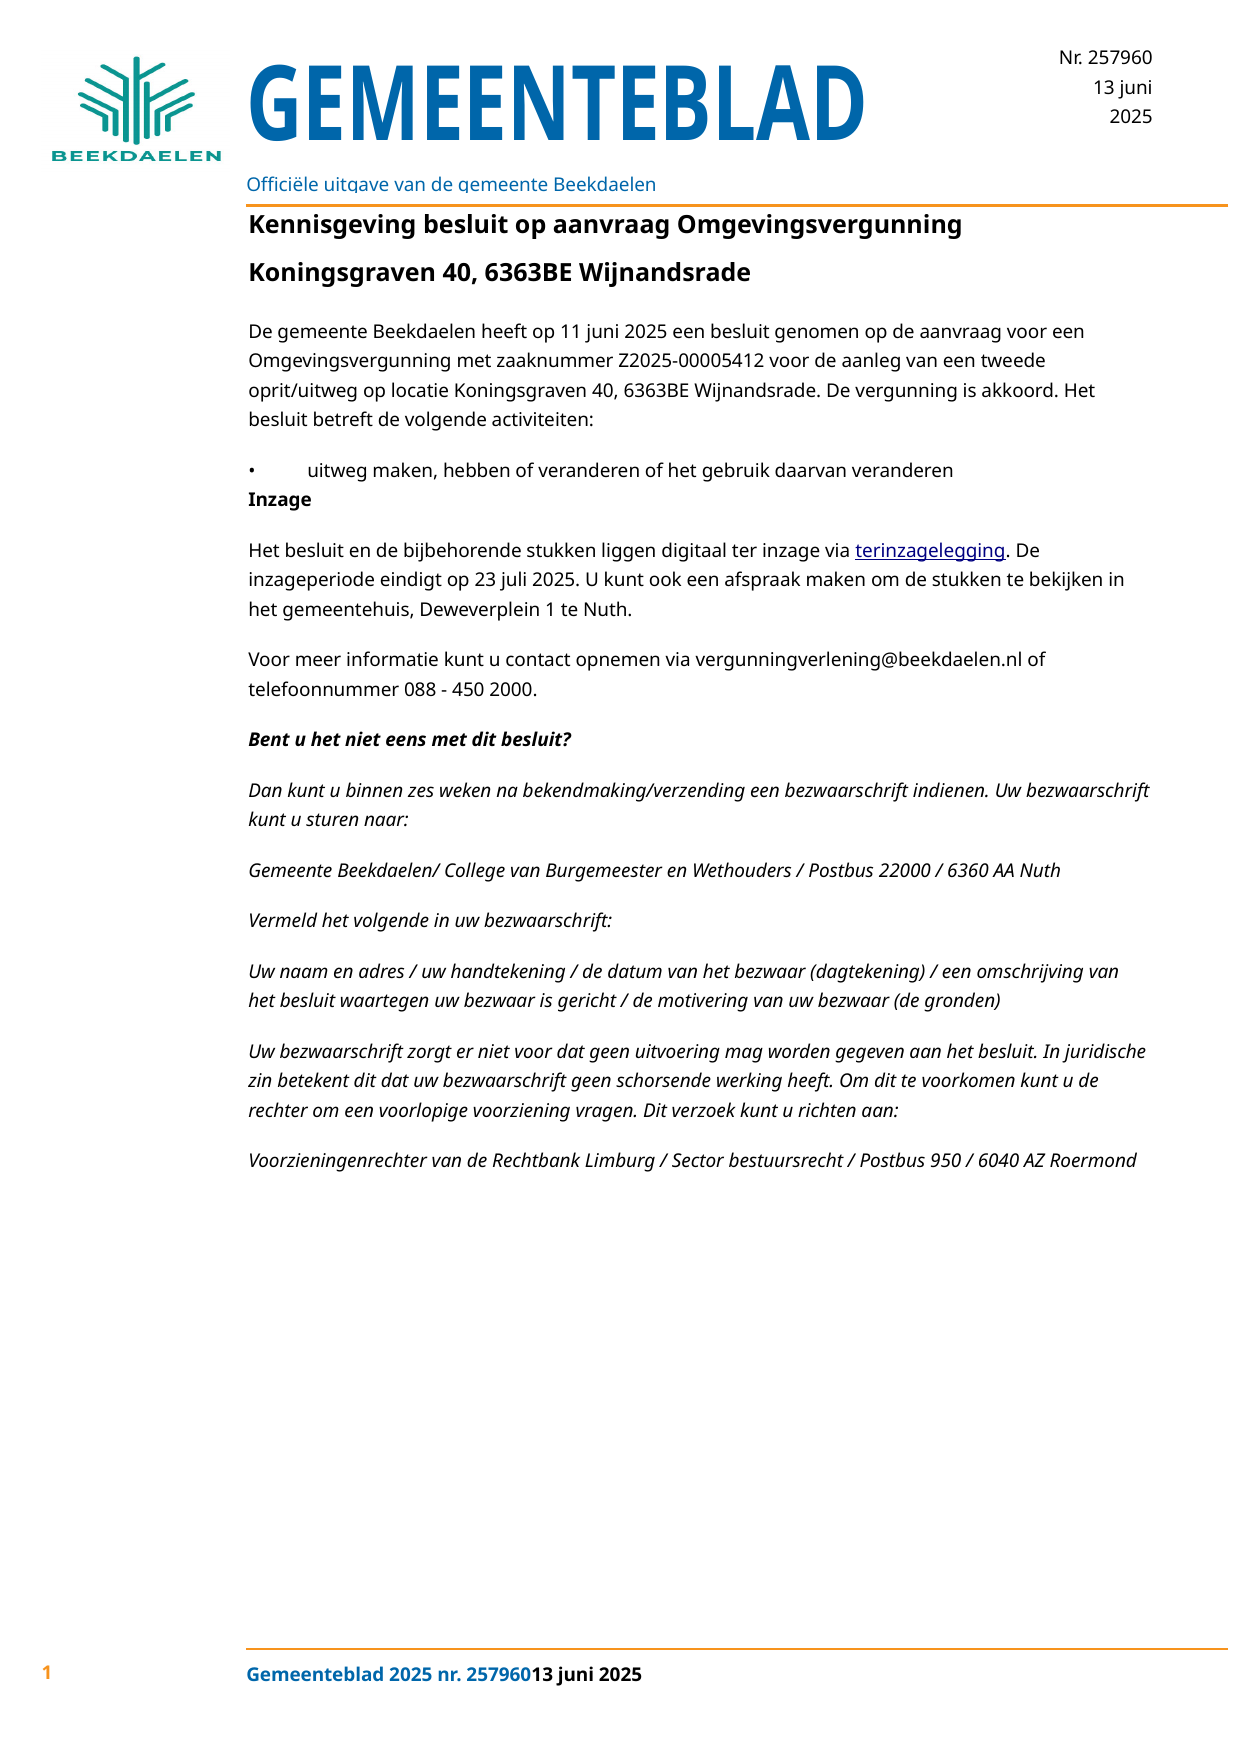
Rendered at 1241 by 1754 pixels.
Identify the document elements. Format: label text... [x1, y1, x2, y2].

text Voor meer informatie kunt u contact opnemen via vergunningverlening@beekdaelen.nl of telefoonnummer 088 - 450 2000. [248, 647, 1152, 702]
list uitweg maken, hebben of veranderen of het gebruik daarvan veranderen [248, 457, 1152, 483]
text Gemeente Beekdaelen/ College van Burgemeester en Wethouders / Postbus 22000 / 6360 AA Nuth [248, 857, 1152, 883]
text Inzage [248, 487, 1152, 512]
text Vermeld het volgende in uw bezwaarschrift: [248, 907, 1152, 933]
picture [41, 47, 231, 172]
text Het besluit en de bijbehorende stukken liggen digitaal ter inzage via terinzagelegging. De inzageperiode eindigt op 23 juli 2025. U kunt ook een afspraak maken om de stukken te bekijken in het gemeentehuis, Deweverplein 1 te Nuth. [248, 537, 1152, 622]
text De gemeente Beekdaelen heeft op 11 juni 2025 een besluit genomen op de aanvraag voor een Omgevingsvergunning met zaaknummer Z2025-00005412 voor de aanleg van een tweede oprit/uitweg op locatie Koningsgraven 40, 6363BE Wijnandsrade. De vergunning is akkoord. Het besluit betreft de volgende activiteiten: [248, 318, 1152, 432]
text Kennisgeving besluit op aanvraag Omgevingsvergunning Koningsgraven 40, 6363BE Wijnandsrade [248, 207, 1152, 288]
text Bent u het niet eens met dit besluit? [248, 727, 1152, 752]
text Voorzieningenrechter van de Rechtbank Limburg / Sector bestuursrecht / Postbus 950 / 6040 AZ Roermond [248, 1147, 1152, 1173]
text Uw naam en adres / uw handtekening / de datum van het bezwaar (dagtekening) / een omschrijving van het besluit waartegen uw bezwaar is gericht / de motivering van uw bezwaar (de gronden) [248, 958, 1152, 1013]
text Dan kunt u binnen zes weken na bekendmaking/verzending een bezwaarschrift indienen. Uw bezwaarschrift kunt u sturen naar: [248, 777, 1152, 832]
text Uw bezwaarschrift zorgt er niet voor dat geen uitvoering mag worden gegeven aan het besluit. In juridische zin betekent dit dat uw bezwaarschrift geen schorsende werking heeft. Om dit te voorkomen kunt u de rechter om een voorlopige voorziening vragen. Dit verzoek kunt u richten aan: [248, 1038, 1152, 1123]
